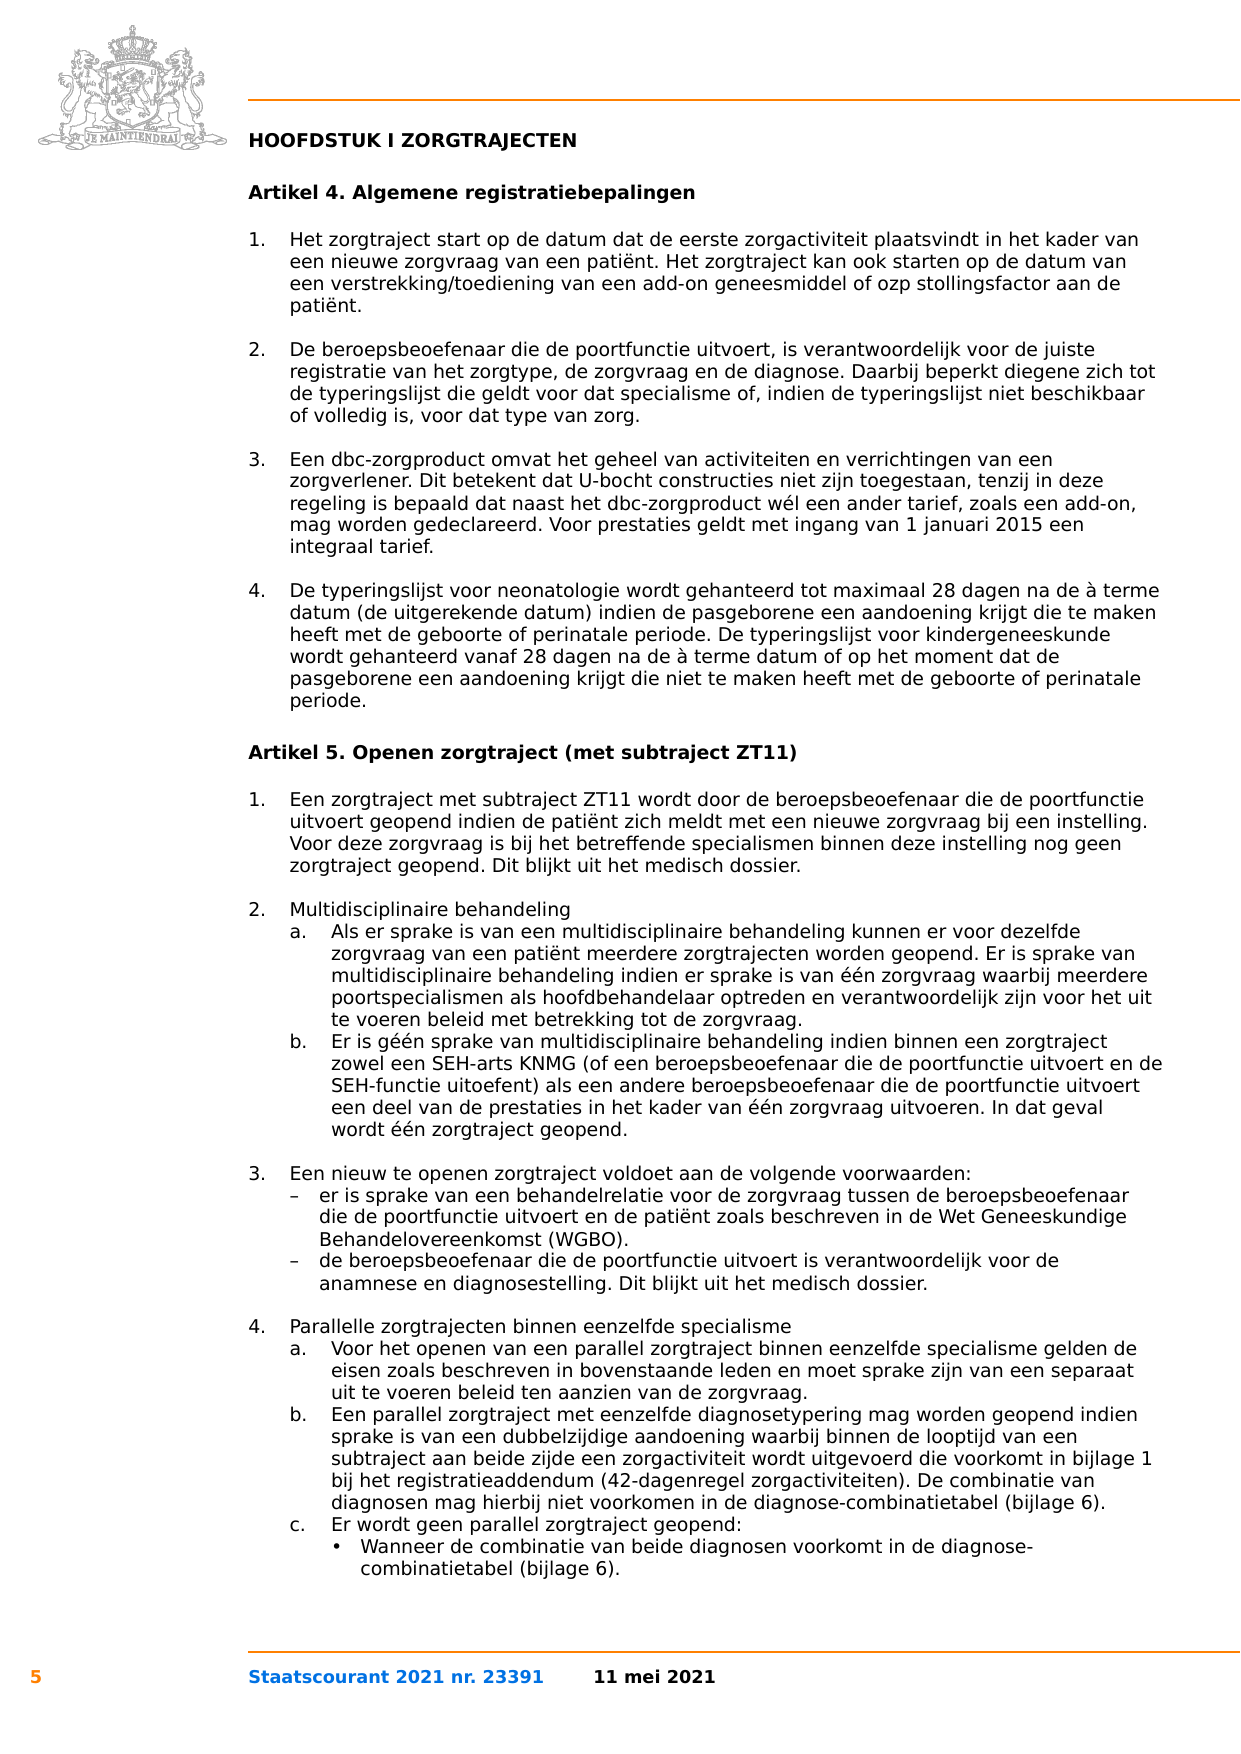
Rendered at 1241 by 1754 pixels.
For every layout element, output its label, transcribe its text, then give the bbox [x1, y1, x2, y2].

text b. Er is géén sprake van multidisciplinaire behandeling indien binnen een zorgtraject zowel een SEH-arts KNMG (of een beroepsbeoefenaar die de poortfunctie uitvoert en de SEH-functie uitoefent) als een andere beroepsbeoefenaar die de poortfunctie uitvoert een deel van de prestaties in het kader van één zorgvraag uitvoeren. In dat geval wordt één zorgtraject geopend. [289, 1031, 1163, 1141]
text b. Een parallel zorgtraject met eenzelfde diagnosetypering mag worden geopend indien sprake is van een dubbelzijdige aandoening waarbij binnen de looptijd van een subtraject aan beide zijde een zorgactiviteit wordt uitgevoerd die voorkomt in bijlage 1 bij het registratieaddendum (42-dagenregel zorgactiviteiten). De combinatie van diagnosen mag hierbij niet voorkomen in de diagnose-combinatietabel (bijlage 6). [289, 1404, 1163, 1514]
subtitle HOOFDSTUK I ZORGTRAJECTEN [248, 130, 1163, 152]
text c. Er wordt geen parallel zorgtraject geopend: [289, 1514, 1163, 1536]
text 4. De typeringslijst voor neonatologie wordt gehanteerd tot maximaal 28 dagen na de à terme datum (de uitgerekende datum) indien de pasgeborene een aandoening krijgt die te maken heeft met de geboorte of perinatale periode. De typeringslijst voor kindergeneeskunde wordt gehanteerd vanaf 28 dagen na de à terme datum of op het moment dat de pasgeborene een aandoening krijgt die niet te maken heeft met de geboorte of perinatale periode. [248, 580, 1163, 712]
text 2. Multidisciplinaire behandeling [248, 899, 1163, 921]
text 2. De beroepsbeoefenaar die de poortfunctie uitvoert, is verantwoordelijk voor de juiste registratie van het zorgtype, de zorgvraag en de diagnose. Daarbij beperkt diegene zich tot de typeringslijst die geldt voor dat specialisme of, indien de typeringslijst niet beschikbaar of volledig is, voor dat type van zorg. [248, 339, 1163, 427]
text a. Als er sprake is van een multidisciplinaire behandeling kunnen er voor dezelfde zorgvraag van een patiënt meerdere zorgtrajecten worden geopend. Er is sprake van multidisciplinaire behandeling indien er sprake is van één zorgvraag waarbij meerdere poortspecialismen als hoofdbehandelaar optreden en verantwoordelijk zijn voor het uit te voeren beleid met betrekking tot de zorgvraag. [289, 921, 1163, 1031]
text 1. Een zorgtraject met subtraject ZT11 wordt door de beroepsbeoefenaar die de poortfunctie uitvoert geopend indien de patiënt zich meldt met een nieuwe zorgvraag bij een instelling. Voor deze zorgvraag is bij het betreffende specialismen binnen deze instelling nog geen zorgtraject geopend. Dit blijkt uit het medisch dossier. [248, 789, 1163, 877]
text 3. Een nieuw te openen zorgtraject voldoet aan de volgende voorwaarden: [248, 1162, 1163, 1184]
subtitle Artikel 4. Algemene registratiebepalingen [248, 182, 1163, 204]
text – de beroepsbeoefenaar die de poortfunctie uitvoert is verantwoordelijk voor de anamnese en diagnosestelling. Dit blijkt uit het medisch dossier. [289, 1250, 1163, 1294]
text 3. Een dbc-zorgproduct omvat het geheel van activiteiten en verrichtingen van een zorgverlener. Dit betekent dat U-bocht constructies niet zijn toegestaan, tenzij in deze regeling is bepaald dat naast het dbc-zorgproduct wél een ander tarief, zoals een add-on, mag worden gedeclareerd. Voor prestaties geldt met ingang van 1 januari 2015 een integraal tarief. [248, 448, 1163, 558]
text – er is sprake van een behandelrelatie voor de zorgvraag tussen de beroepsbeoefenaar die de poortfunctie uitvoert en de patiënt zoals beschreven in de Wet Geneeskundige Behandelovereenkomst (WGBO). [289, 1184, 1163, 1250]
picture [38, 25, 227, 150]
text 1. Het zorgtraject start op de datum dat de eerste zorgactiviteit plaatsvindt in het kader van een nieuwe zorgvraag van een patiënt. Het zorgtraject kan ook starten op de datum van een verstrekking/toediening van een add-on geneesmiddel of ozp stollingsfactor aan de patiënt. [248, 229, 1163, 317]
text 4. Parallelle zorgtrajecten binnen eenzelfde specialisme [248, 1316, 1163, 1338]
text a. Voor het openen van een parallel zorgtraject binnen eenzelfde specialisme gelden de eisen zoals beschreven in bovenstaande leden en moet sprake zijn van een separaat uit te voeren beleid ten aanzien van de zorgvraag. [289, 1338, 1163, 1404]
text • Wanneer de combinatie van beide diagnosen voorkomt in de diagnose-combinatietabel (bijlage 6). [331, 1536, 1163, 1580]
subtitle Artikel 5. Openen zorgtraject (met subtraject ZT11) [248, 742, 1163, 764]
